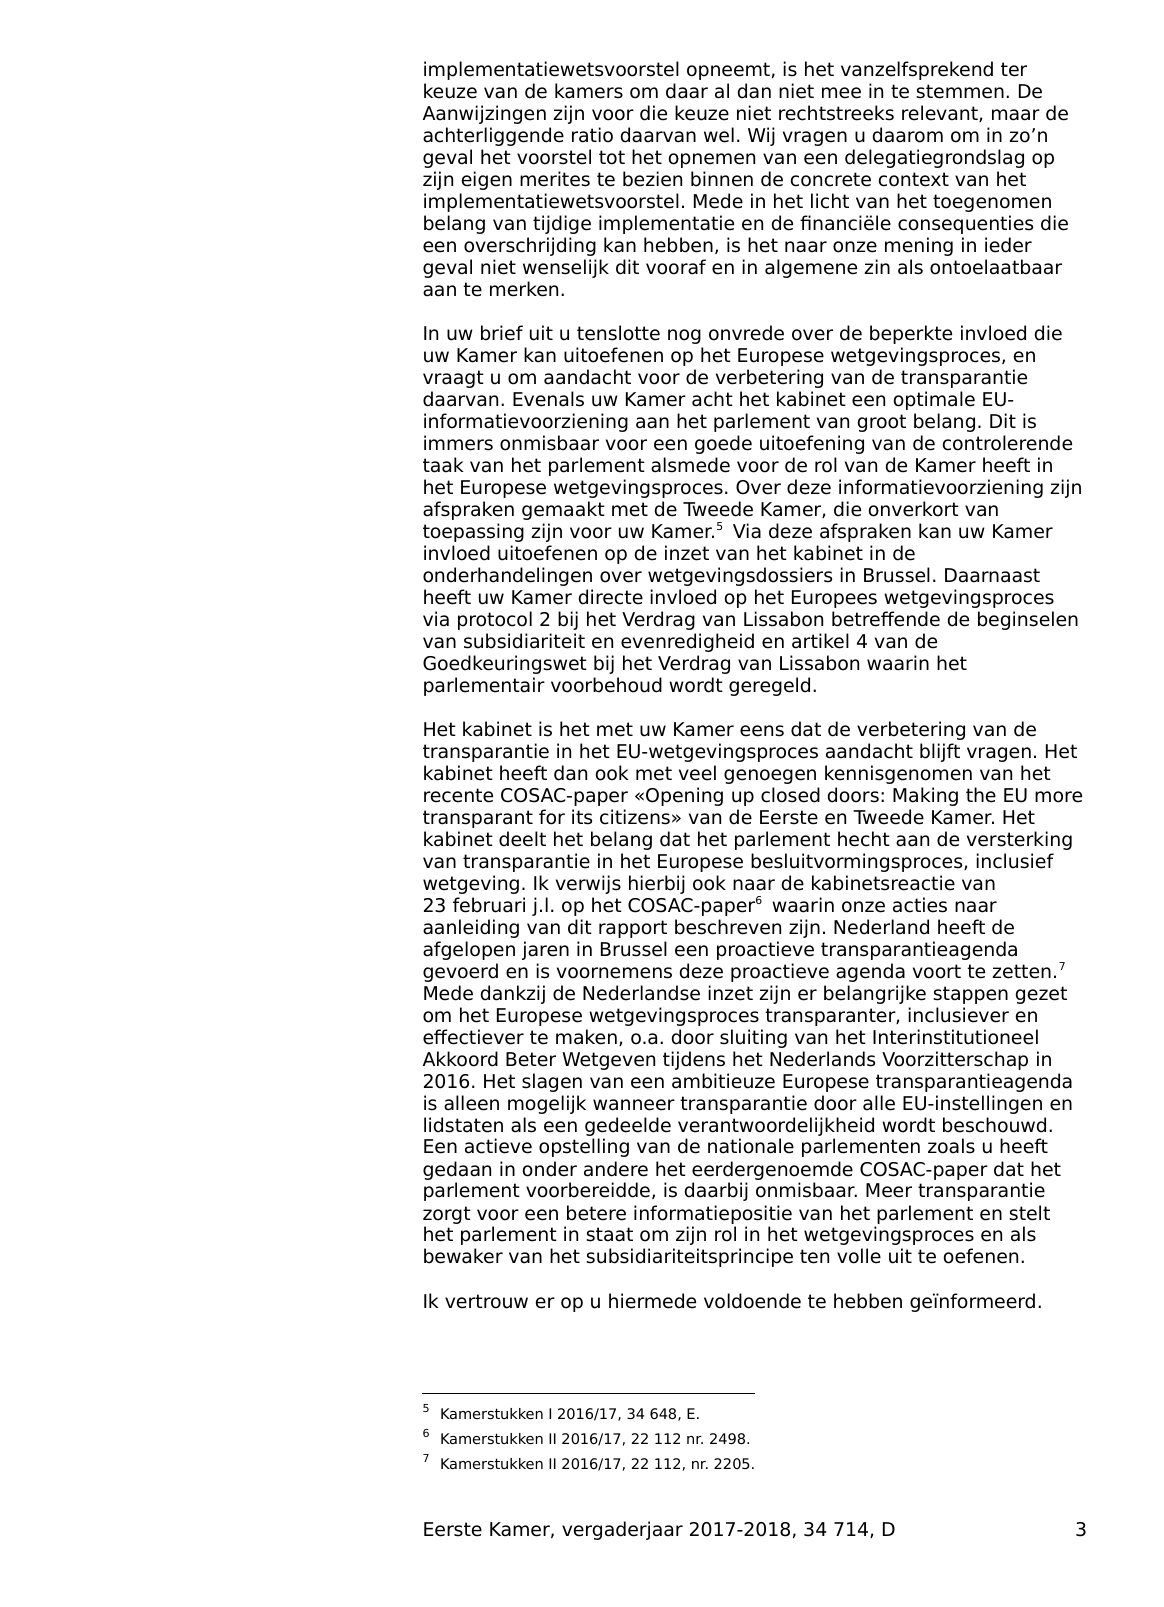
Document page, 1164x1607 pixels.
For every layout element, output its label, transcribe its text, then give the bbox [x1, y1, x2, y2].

text Ik vertrouw er op u hiermede voldoende te hebben geïnformeerd. [422, 1291, 1087, 1312]
text In uw brief uit u tenslotte nog onvrede over de beperkte invloed die uw Kamer kan uitoefenen op het Europese wetgevingsproces, en vraagt u om aandacht voor de verbetering van de transparantie daarvan. Evenals uw Kamer acht het kabinet een optimale EU-informatievoorziening aan het parlement van groot belang. Dit is immers onmisbaar voor een goede uitoefening van de controlerende taak van het parlement alsmede voor de rol van de Kamer heeft in het Europese wetgevingsproces. Over deze informatievoorziening zijn afspraken gemaakt met de Tweede Kamer, die onverkort van toepassing zijn voor uw Kamer. Via deze afspraken kan uw Kamer invloed uitoefenen op de inzet van het kabinet in de onderhandelingen over wetgevingsdossiers in Brussel. Daarnaast heeft uw Kamer directe invloed op het Europees wetgevingsproces via protocol 2 bij het Verdrag van Lissabon betreffende de beginselen van subsidiariteit en evenredigheid en artikel 4 van de Goedkeuringswet bij het Verdrag van Lissabon waarin het parlementair voorbehoud wordt geregeld. [422, 323, 1087, 697]
text implementatiewetsvoorstel opneemt, is het vanzelfsprekend ter keuze van de kamers om daar al dan niet mee in te stemmen. De Aanwijzingen zijn voor die keuze niet rechtstreeks relevant, maar de achterliggende ratio daarvan wel. Wij vragen u daarom om in zo’n geval het voorstel tot het opnemen van een delegatiegrondslag op zijn eigen merites te bezien binnen de concrete context van het implementatiewetsvoorstel. Mede in het licht van het toegenomen belang van tijdige implementatie en de financiële consequenties die een overschrijding kan hebben, is het naar onze mening in ieder geval niet wenselijk dit vooraf en in algemene zin als ontoelaatbaar aan te merken. [422, 59, 1087, 301]
text Mede dankzij de Nederlandse inzet zijn er belangrijke stappen gezet om het Europese wetgevingsproces transparanter, inclusiever en effectiever te maken, o.a. door sluiting van het Interinstitutioneel Akkoord Beter Wetgeven tijdens het Nederlands Voorzitterschap in 2016. Het slagen van een ambitieuze Europese transparantieagenda is alleen mogelijk wanneer transparantie door alle EU-instellingen en lidstaten als een gedeelde verantwoordelijkheid wordt beschouwd. Een actieve opstelling van de nationale parlementen zoals u heeft gedaan in onder andere het eerdergenoemde COSAC-paper dat het parlement voorbereidde, is daarbij onmisbaar. Meer transparantie zorgt voor een betere informatiepositie van het parlement en stelt het parlement in staat om zijn rol in het wetgevingsproces en als bewaker van het subsidiariteitsprincipe ten volle uit te oefenen. [422, 983, 1087, 1268]
text Kamerstukken II 2016/17, 22 112, nr. 2205. [422, 1452, 1087, 1474]
text Het kabinet is het met uw Kamer eens dat de verbetering van de transparantie in het EU-wetgevingsproces aandacht blijft vragen. Het kabinet heeft dan ook met veel genoegen kennisgenomen van het recente COSAC-paper «Opening up closed doors: Making the EU more transparant for its citizens» van de Eerste en Tweede Kamer. Het kabinet deelt het belang dat het parlement hecht aan de versterking van transparantie in het Europese besluitvormingsproces, inclusief wetgeving. Ik verwijs hierbij ook naar de kabinetsreactie van 23 februari j.l. op het COSAC-paper waarin onze acties naar aanleiding van dit rapport beschreven zijn. Nederland heeft de afgelopen jaren in Brussel een proactieve transparantieagenda gevoerd en is voornemens deze proactieve agenda voort te zetten. [422, 719, 1087, 983]
text Kamerstukken II 2016/17, 22 112 nr. 2498. [422, 1427, 1087, 1449]
text Kamerstukken I 2016/17, 34 648, E. [422, 1402, 1087, 1424]
